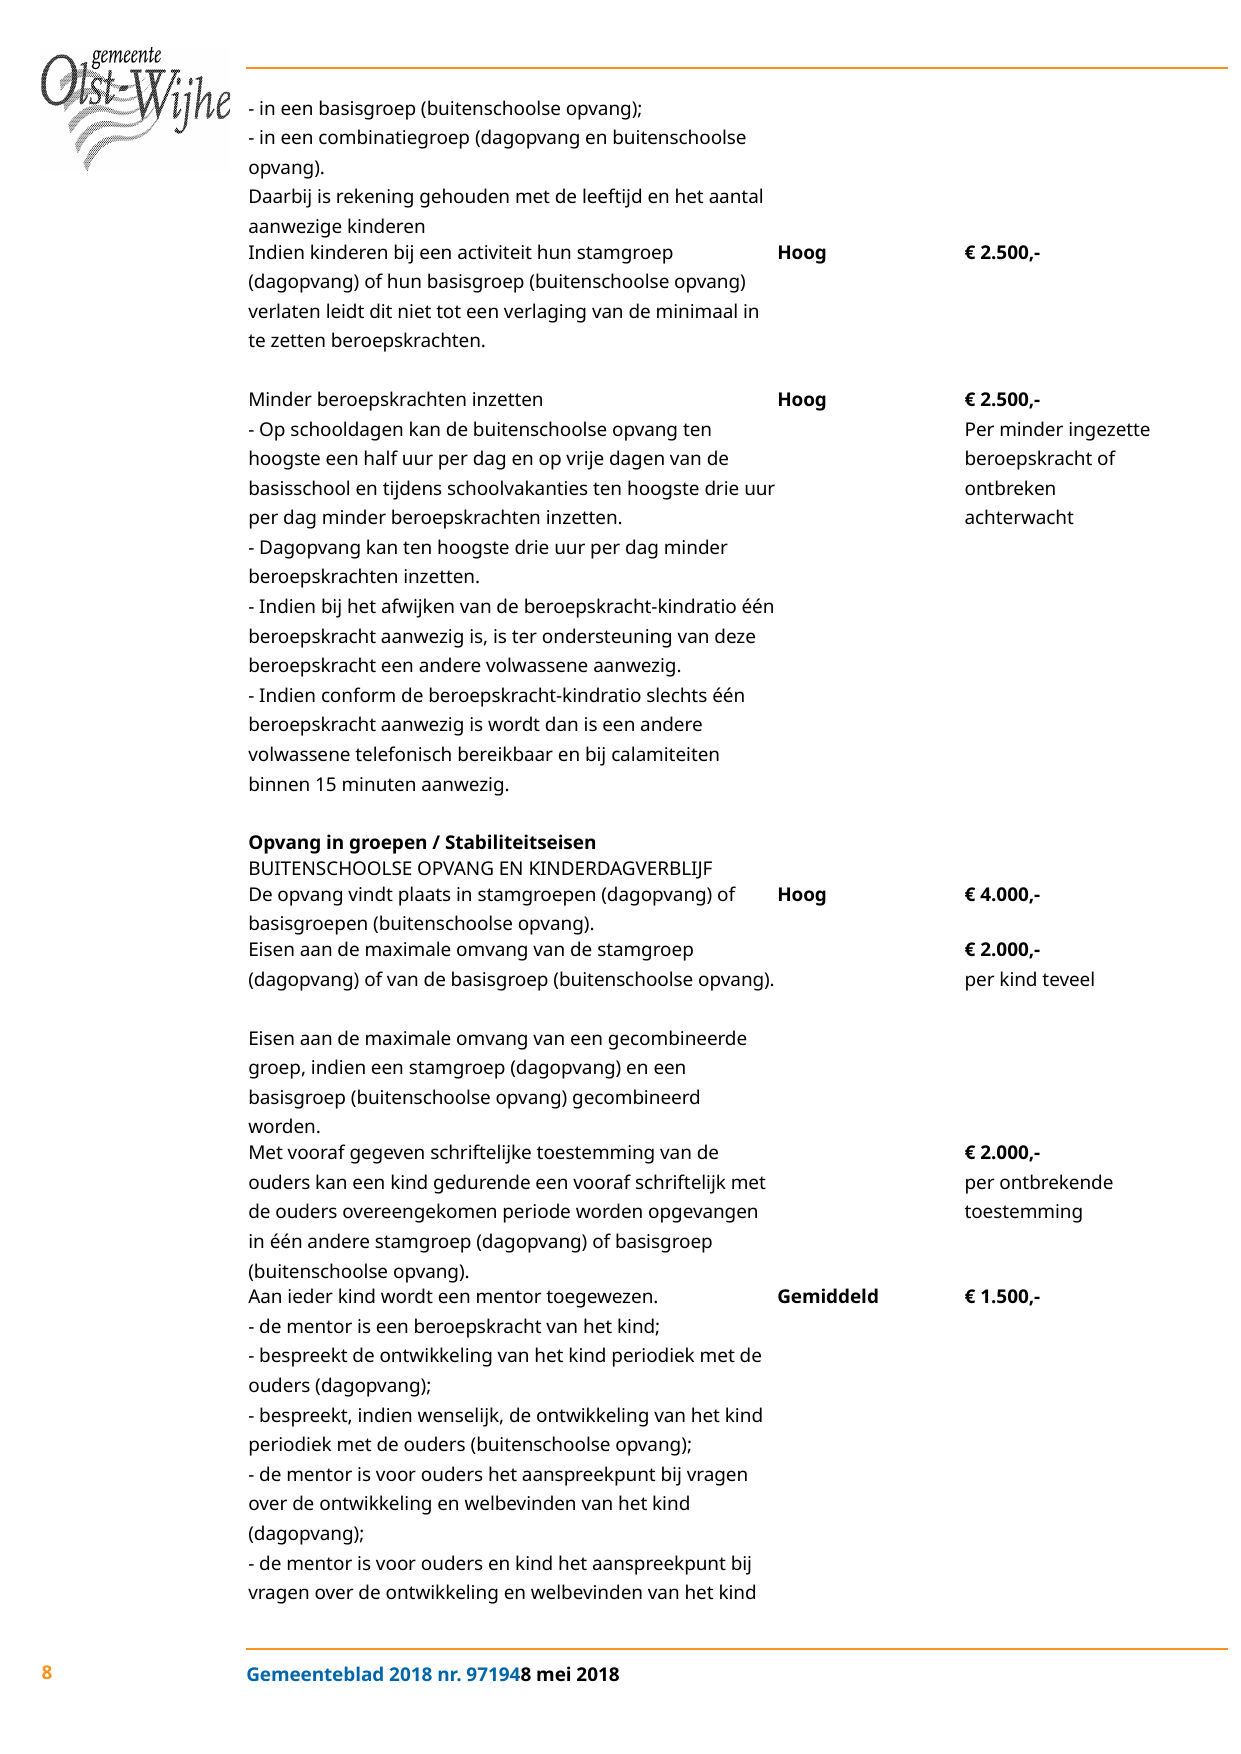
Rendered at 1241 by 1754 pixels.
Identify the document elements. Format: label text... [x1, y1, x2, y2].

table_cell € 1.500,- [964, 1284, 1152, 1605]
table_cell BUITENSCHOOLSE OPVANG EN KINDERDAGVERBLIJF [248, 855, 1152, 881]
picture [41, 47, 231, 172]
table_cell € 2.000,- per kind teveel [964, 936, 1152, 1139]
table_cell Indien kinderen bij een activiteit hun stamgroep (dagopvang) of hun basisgroep (buitenschoolse opvang) verlaten leidt dit niet tot een verlaging van de minimaal in te zetten beroepskrachten. [248, 239, 777, 353]
table_cell Eisen aan de maximale omvang van de stamgroep (dagopvang) of van de basisgroep (buitenschoolse opvang). Eisen aan de maximale omvang van een gecombineerde groep, indien een stamgroep (dagopvang) en een basisgroep (buitenschoolse opvang) gecombineerd worden. [248, 936, 777, 1139]
table_cell Gemiddeld [777, 1284, 964, 1605]
table_cell Hoog [777, 881, 964, 1283]
table_cell € 2.000,- per ontbrekende toestemming [964, 1140, 1152, 1283]
table_cell Hoog [777, 239, 964, 353]
table_cell [777, 95, 964, 239]
table_cell € 2.500,- [964, 239, 1152, 353]
table_header Minder beroepskrachten inzetten - Op schooldagen kan de buitenschoolse opvang ten hoogste een half uur per dag en op vrije dagen van de basisschool en tijdens schoolvakanties ten hoogste drie uur per dag minder beroepskrachten inzetten. - Dagopvang kan ten hoogste drie uur per dag minder beroepskrachten inzetten. - Indien bij het afwijken van de beroepskracht-kindratio één beroepskracht aanwezig is, is ter ondersteuning van deze beroepskracht een andere volwassene aanwezig. - Indien conform de beroepskracht-kindratio slechts één beroepskracht aanwezig is wordt dan is een andere volwassene telefonisch bereikbaar en bij calamiteiten binnen 15 minuten aanwezig. [248, 386, 777, 797]
table_header Hoog [777, 386, 964, 797]
table_cell Aan ieder kind wordt een mentor toegewezen. - de mentor is een beroepskracht van het kind; - bespreekt de ontwikkeling van het kind periodiek met de ouders (dagopvang); - bespreekt, indien wenselijk, de ontwikkeling van het kind periodiek met de ouders (buitenschoolse opvang); - de mentor is voor ouders het aanspreekpunt bij vragen over de ontwikkeling en welbevinden van het kind (dagopvang); - de mentor is voor ouders en kind het aanspreekpunt bij vragen over de ontwikkeling en welbevinden van het kind [248, 1284, 777, 1605]
table_cell € 4.000,- [964, 881, 1152, 936]
table_cell - in een basisgroep (buitenschoolse opvang); - in een combinatiegroep (dagopvang en buitenschoolse opvang). Daarbij is rekening gehouden met de leeftijd en het aantal aanwezige kinderen [248, 95, 777, 239]
table_cell [964, 95, 1152, 239]
table_cell De opvang vindt plaats in stamgroepen (dagopvang) of basisgroepen (buitenschoolse opvang). [248, 881, 777, 936]
table_header € 2.500,- Per minder ingezette beroepskracht of ontbreken achterwacht [964, 386, 1152, 797]
table_cell Met vooraf gegeven schriftelijke toestemming van de ouders kan een kind gedurende een vooraf schriftelijk met de ouders overeengekomen periode worden opgevangen in één andere stamgroep (dagopvang) of basisgroep (buitenschoolse opvang). [248, 1140, 777, 1283]
table_header Opvang in groepen / Stabiliteitseisen [248, 830, 1152, 855]
